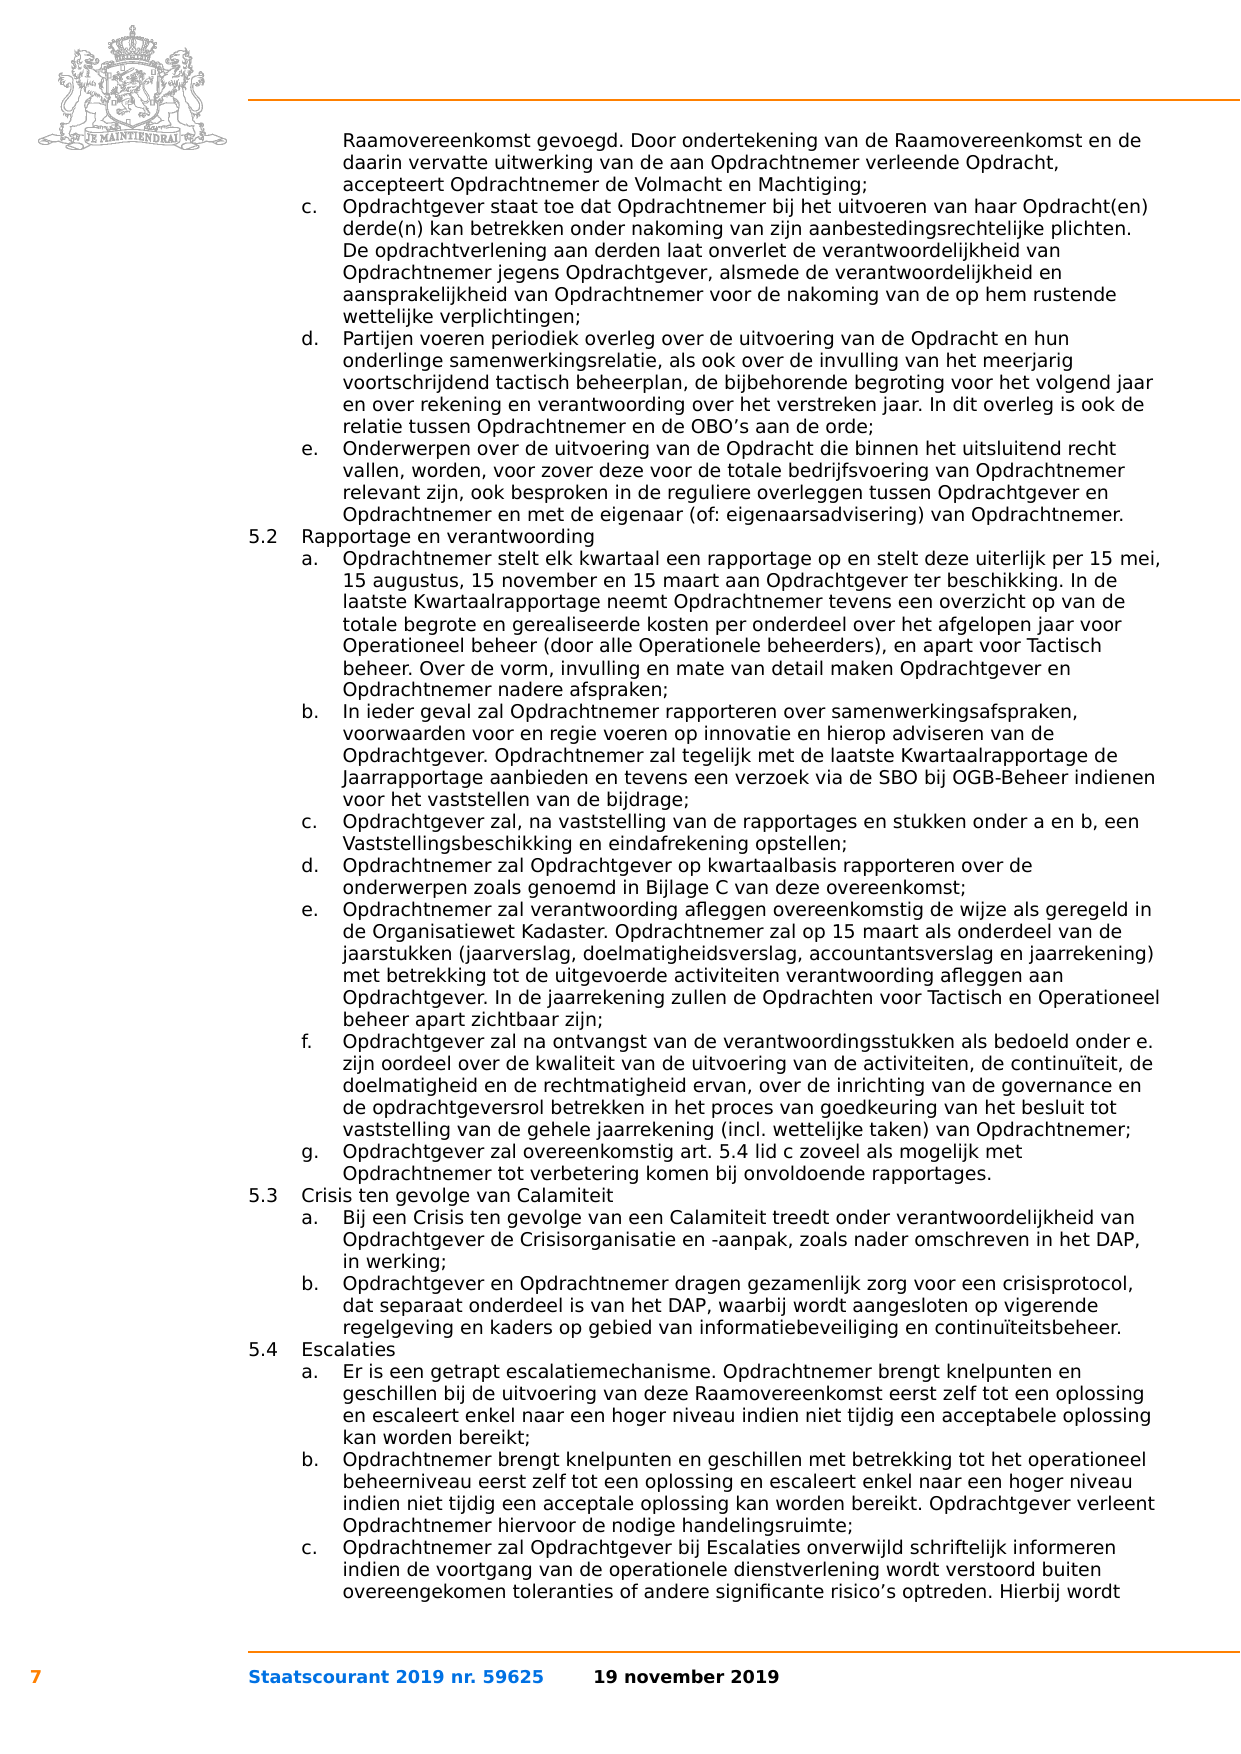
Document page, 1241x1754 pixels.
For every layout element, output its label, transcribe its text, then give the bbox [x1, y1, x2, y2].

text g. Opdrachtgever zal overeenkomstig art. 5.4 lid c zoveel als mogelijk met Opdrachtnemer tot verbetering komen bij onvoldoende rapportages. [301, 1141, 1163, 1185]
text c. Opdrachtnemer zal Opdrachtgever bij Escalaties onverwijld schriftelijk informeren indien de voortgang van de operationele dienstverlening wordt verstoord buiten overeengekomen toleranties of andere significante risico’s optreden. Hierbij wordt [301, 1537, 1163, 1602]
text b. Opdrachtnemer brengt knelpunten en geschillen met betrekking tot het operationeel beheerniveau eerst zelf tot een oplossing en escaleert enkel naar een hoger niveau indien niet tijdig een acceptale oplossing kan worden bereikt. Opdrachtgever verleent Opdrachtnemer hiervoor de nodige handelingsruimte; [301, 1449, 1163, 1537]
text f. Opdrachtgever zal na ontvangst van de verantwoordingsstukken als bedoeld onder e. zijn oordeel over de kwaliteit van de uitvoering van de activiteiten, de continuïteit, de doelmatigheid en de rechtmatigheid ervan, over de inrichting van de governance en de opdrachtgeversrol betrekken in het proces van goedkeuring van het besluit tot vaststelling van de gehele jaarrekening (incl. wettelijke taken) van Opdrachtnemer; [301, 1031, 1163, 1141]
text Raamovereenkomst gevoegd. Door ondertekening van de Raamovereenkomst en de daarin vervatte uitwerking van de aan Opdrachtnemer verleende Opdracht, accepteert Opdrachtnemer de Volmacht en Machtiging; [301, 130, 1163, 196]
text 5.2 Rapportage en verantwoording [248, 526, 1163, 547]
text c. Opdrachtgever staat toe dat Opdrachtnemer bij het uitvoeren van haar Opdracht(en) derde(n) kan betrekken onder nakoming van zijn aanbestedingsrechtelijke plichten. De opdrachtverlening aan derden laat onverlet de verantwoordelijkheid van Opdrachtnemer jegens Opdrachtgever, alsmede de verantwoordelijkheid en aansprakelijkheid van Opdrachtnemer voor de nakoming van de op hem rustende wettelijke verplichtingen; [301, 196, 1163, 328]
text b. Opdrachtgever en Opdrachtnemer dragen gezamenlijk zorg voor een crisisprotocol, dat separaat onderdeel is van het DAP, waarbij wordt aangesloten op vigerende regelgeving en kaders op gebied van informatiebeveiliging en continuïteitsbeheer. [301, 1273, 1163, 1339]
picture [38, 25, 227, 150]
text b. In ieder geval zal Opdrachtnemer rapporteren over samenwerkingsafspraken, voorwaarden voor en regie voeren op innovatie en hierop adviseren van de Opdrachtgever. Opdrachtnemer zal tegelijk met de laatste Kwartaalrapportage de Jaarrapportage aanbieden en tevens een verzoek via de SBO bij OGB-Beheer indienen voor het vaststellen van de bijdrage; [301, 701, 1163, 811]
text c. Opdrachtgever zal, na vaststelling van de rapportages en stukken onder a en b, een Vaststellingsbeschikking en eindafrekening opstellen; [301, 811, 1163, 855]
text d. Partijen voeren periodiek overleg over de uitvoering van de Opdracht en hun onderlinge samenwerkingsrelatie, als ook over de invulling van het meerjarig voortschrijdend tactisch beheerplan, de bijbehorende begroting voor het volgend jaar en over rekening en verantwoording over het verstreken jaar. In dit overleg is ook de relatie tussen Opdrachtnemer en de OBO’s aan de orde; [301, 328, 1163, 438]
text a. Opdrachtnemer stelt elk kwartaal een rapportage op en stelt deze uiterlijk per 15 mei, 15 augustus, 15 november en 15 maart aan Opdrachtgever ter beschikking. In de laatste Kwartaalrapportage neemt Opdrachtnemer tevens een overzicht op van de totale begrote en gerealiseerde kosten per onderdeel over het afgelopen jaar voor Operationeel beheer (door alle Operationele beheerders), en apart voor Tactisch beheer. Over de vorm, invulling en mate van detail maken Opdrachtgever en Opdrachtnemer nadere afspraken; [301, 547, 1163, 701]
text a. Er is een getrapt escalatiemechanisme. Opdrachtnemer brengt knelpunten en geschillen bij de uitvoering van deze Raamovereenkomst eerst zelf tot een oplossing en escaleert enkel naar een hoger niveau indien niet tijdig een acceptabele oplossing kan worden bereikt; [301, 1361, 1163, 1449]
text 5.3 Crisis ten gevolge van Calamiteit [248, 1185, 1163, 1207]
text 5.4 Escalaties [248, 1339, 1163, 1361]
text a. Bij een Crisis ten gevolge van een Calamiteit treedt onder verantwoordelijkheid van Opdrachtgever de Crisisorganisatie en -aanpak, zoals nader omschreven in het DAP, in werking; [301, 1207, 1163, 1273]
text e. Onderwerpen over de uitvoering van de Opdracht die binnen het uitsluitend recht vallen, worden, voor zover deze voor de totale bedrijfsvoering van Opdrachtnemer relevant zijn, ook besproken in de reguliere overleggen tussen Opdrachtgever en Opdrachtnemer en met de eigenaar (of: eigenaarsadvisering) van Opdrachtnemer. [301, 438, 1163, 526]
text d. Opdrachtnemer zal Opdrachtgever op kwartaalbasis rapporteren over de onderwerpen zoals genoemd in Bijlage C van deze overeenkomst; [301, 855, 1163, 899]
text e. Opdrachtnemer zal verantwoording afleggen overeenkomstig de wijze als geregeld in de Organisatiewet Kadaster. Opdrachtnemer zal op 15 maart als onderdeel van de jaarstukken (jaarverslag, doelmatigheidsverslag, accountantsverslag en jaarrekening) met betrekking tot de uitgevoerde activiteiten verantwoording afleggen aan Opdrachtgever. In de jaarrekening zullen de Opdrachten voor Tactisch en Operationeel beheer apart zichtbaar zijn; [301, 899, 1163, 1031]
